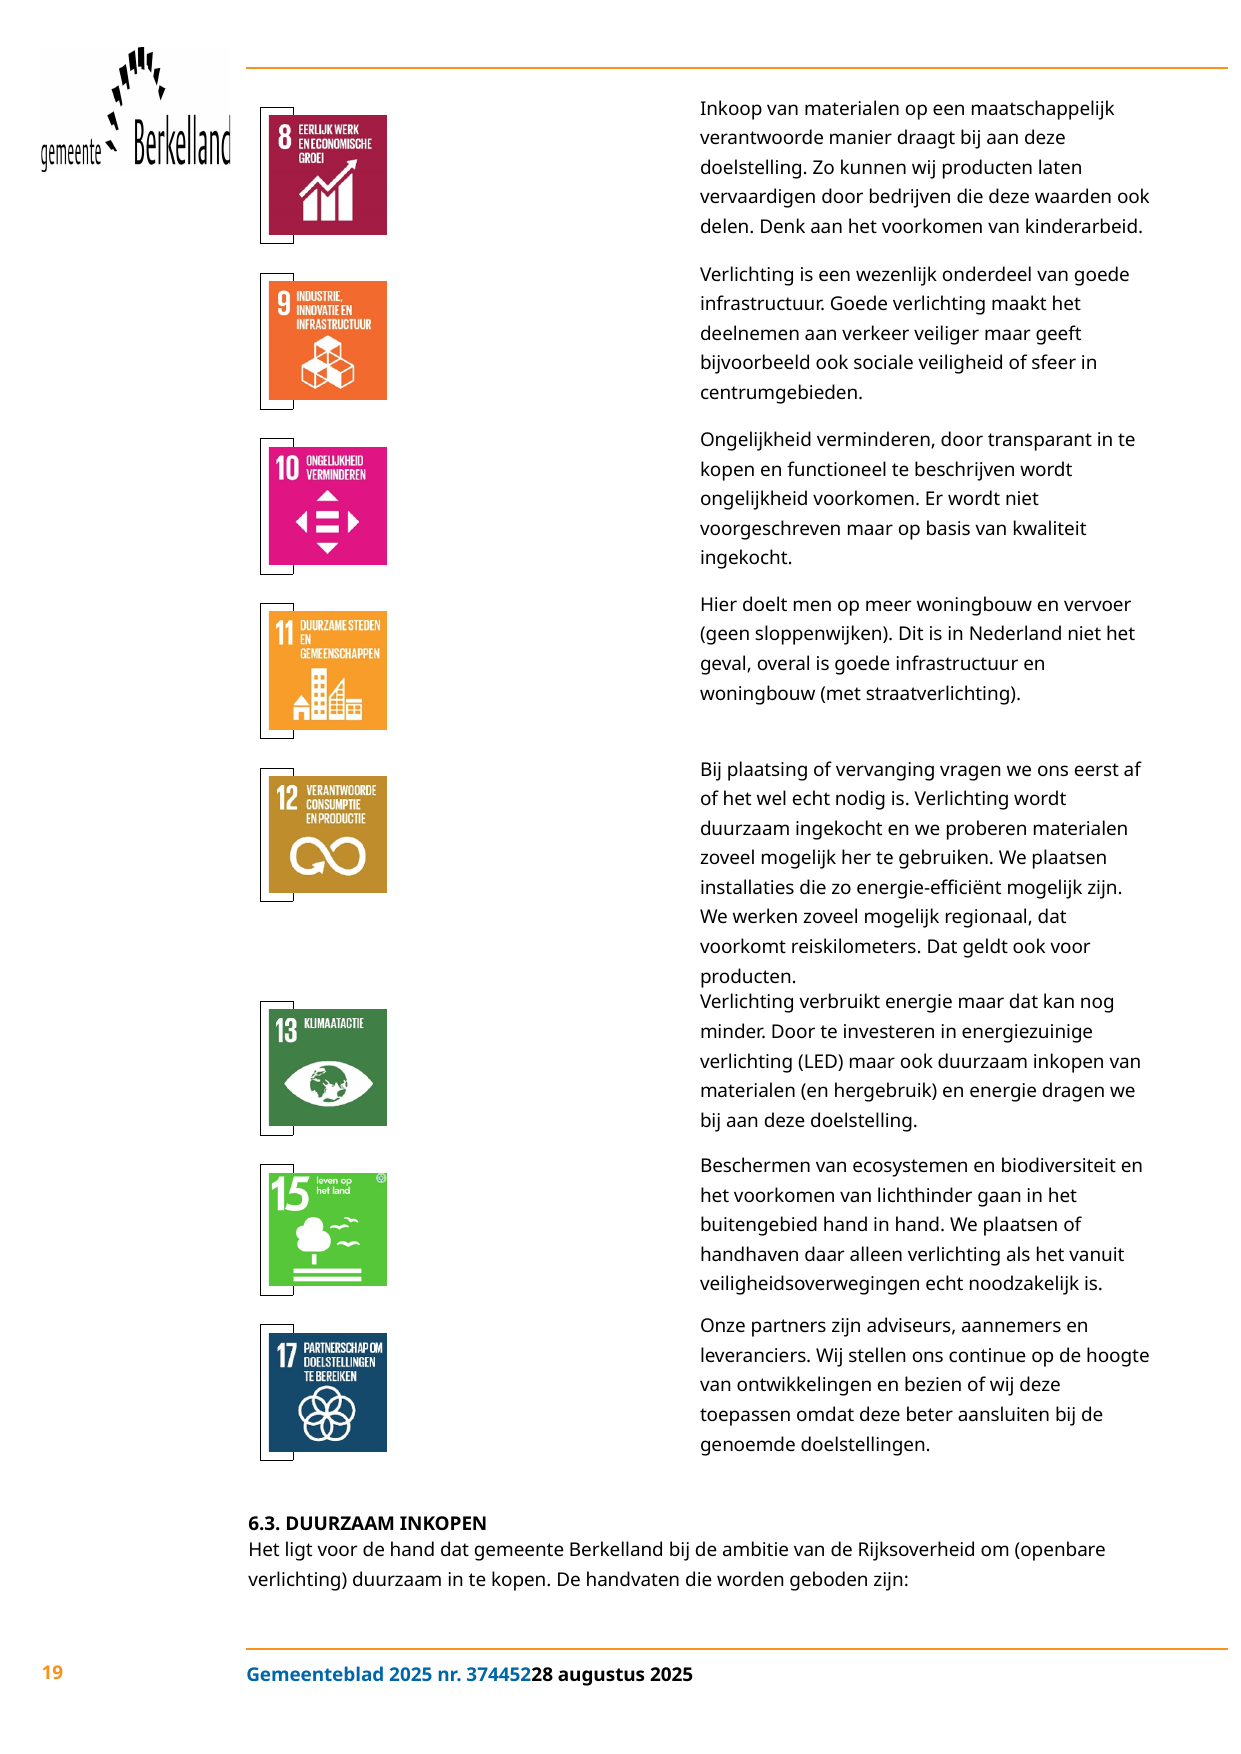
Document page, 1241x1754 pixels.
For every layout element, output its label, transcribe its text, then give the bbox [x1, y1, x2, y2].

table_cell [261, 769, 293, 892]
table_cell [261, 439, 293, 564]
table_cell [261, 893, 293, 901]
picture [268, 776, 387, 893]
table_cell Beschermen van ecosystemen en biodiversiteit en het voorkomen van lichthinder gaan in het buitengebied hand in hand. We plaatsen of handhaven daar alleen verlichting als het vanuit veiligheidsoverwegingen echt noodzakelijk is. [700, 1152, 1152, 1312]
picture [268, 1333, 387, 1452]
table_cell Verlichting verbruikt energie maar dat kan nog minder. Door te investeren in energiezuinige verlichting (LED) maar ook duurzaam inkopen van materialen (en hergebruik) en energie dragen we bij aan deze doelstelling. [700, 989, 1152, 1152]
picture [268, 611, 387, 730]
picture [268, 281, 387, 400]
picture [268, 115, 387, 235]
table_cell Verlichting is een wezenlijk onderdeel van goede infrastructuur. Goede verlichting maakt het deelnemen aan verkeer veiliger maar geeft bijvoorbeeld ook sociale veiligheid of sfeer in centrumgebieden. [700, 261, 1152, 426]
text 6.3. DUURZAAM INKOPEN [248, 1511, 1152, 1536]
table_cell [248, 261, 700, 426]
table_cell [261, 1010, 293, 1135]
table_cell [248, 756, 700, 892]
picture [41, 47, 231, 172]
table_cell Onze partners zijn adviseurs, aannemers en leveranciers. Wij stellen ons continue op de hoogte van ontwikkelingen en bezien of wij deze toepassen omdat deze beter aansluiten bij de genoemde doelstellingen. [700, 1313, 1152, 1478]
table_cell [248, 565, 700, 591]
table_cell [248, 95, 700, 261]
table_cell Bij plaatsing of vervanging vragen we ons eerst af of het wel echt nodig is. Verlichting wordt duurzaam ingekocht en we proberen materialen zoveel mogelijk her te gebruiken. We plaatsen installaties die zo energie-efficiënt mogelijk zijn. We werken zoveel mogelijk regionaal, dat voorkomt reiskilometers. Dat geldt ook voor producten. [700, 756, 1152, 989]
table_cell Inkoop van materialen op een maatschappelijk verantwoorde manier draagt bij aan deze doelstelling. Zo kunnen wij producten laten vervaardigen door bedrijven die deze waarden ook delen. Denk aan het voorkomen van kinderarbeid. [700, 95, 1152, 261]
table_cell [248, 989, 700, 1009]
table_cell [248, 1010, 700, 1152]
picture [268, 447, 387, 565]
table_cell Ongelijkheid verminderen, door transparant in te kopen en functioneel te beschrijven wordt ongelijkheid voorkomen. Er wordt niet voorgeschreven maar op basis van kwaliteit ingekocht. [700, 426, 1152, 591]
table_cell [261, 565, 293, 574]
picture [268, 1173, 387, 1286]
table_cell [248, 591, 700, 756]
table_cell [261, 1002, 293, 1009]
table_cell [248, 426, 700, 564]
table_cell Hier doelt men op meer woningbouw en vervoer (geen sloppenwijken). Dit is in Nederland niet het geval, overal is goede infrastructuur en woningbouw (met straatverlichting). [700, 591, 1152, 756]
table_cell [248, 893, 700, 989]
table_cell [248, 1152, 700, 1312]
text Het ligt voor de hand dat gemeente Berkelland bij de ambitie van de Rijksoverheid om (openbare verlichting) duurzaam in te kopen. De handvaten die worden geboden zijn: [248, 1536, 1152, 1592]
picture [268, 1009, 387, 1126]
table_cell [248, 1313, 700, 1478]
